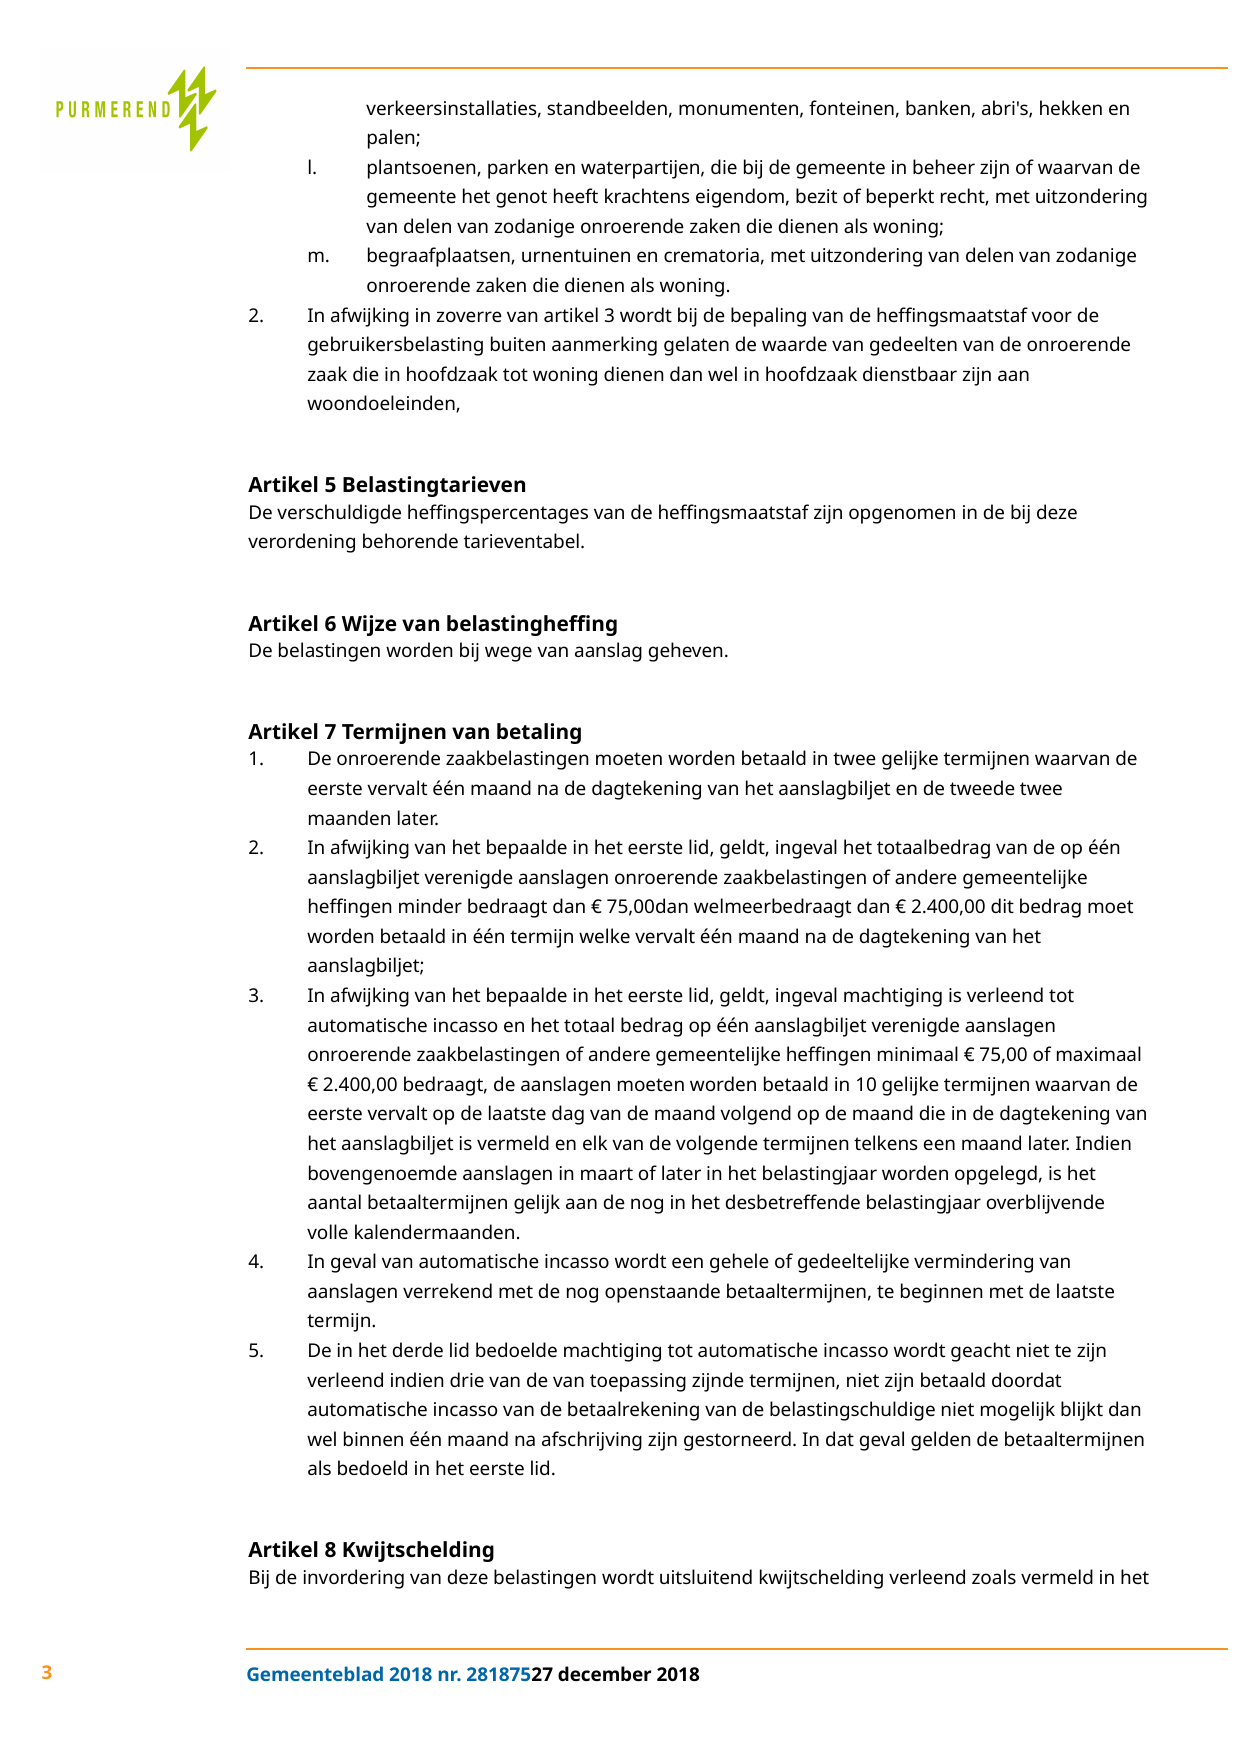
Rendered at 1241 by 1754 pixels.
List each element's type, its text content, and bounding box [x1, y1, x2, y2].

picture [41, 47, 231, 172]
list In afwijking van het bepaalde in het eerste lid, geldt, ingeval het totaalbedrag van de op één aanslagbiljet verenigde aanslagen onroerende zaakbelastingen of andere gemeentelijke heffingen minder bedraagt dan € 75,00dan welmeerbedraagt dan € 2.400,00 dit bedrag moet worden betaald in één termijn welke vervalt één maand na de dagtekening van het aanslagbiljet; [248, 834, 1152, 978]
list De in het derde lid bedoelde machtiging tot automatische incasso wordt geacht niet te zijn verleend indien drie van de van toepassing zijnde termijnen, niet zijn betaald doordat automatische incasso van de betaalrekening van de belastingschuldige niet mogelijk blijkt dan wel binnen één maand na afschrijving zijn gestorneerd. In dat geval gelden de betaaltermijnen als bedoeld in het eerste lid. [248, 1337, 1152, 1481]
list plantsoenen, parken en waterpartijen, die bij de gemeente in beheer zijn of waarvan de gemeente het genot heeft krachtens eigendom, bezit of beperkt recht, met uitzondering van delen van zodanige onroerende zaken die dienen als woning; [307, 154, 1152, 239]
text Artikel 6 Wijze van belastingheffing [248, 609, 1152, 637]
text Artikel 5 Belastingtarieven [248, 471, 1152, 499]
list In afwijking in zoverre van artikel 3 wordt bij de bepaling van de heffingsmaatstaf voor de gebruikersbelasting buiten aanmerking gelaten de waarde van gedeelten van de onroerende zaak die in hoofdzaak tot woning dienen dan wel in hoofdzaak dienstbaar zijn aan woondoeleinden, [248, 302, 1152, 416]
text Bij de invordering van deze belastingen wordt uitsluitend kwijtschelding verleend zoals vermeld in het [248, 1564, 1152, 1590]
list verkeersinstallaties, standbeelden, monumenten, fonteinen, banken, abri's, hekken en palen; [307, 95, 1152, 150]
text De belastingen worden bij wege van aanslag geheven. [248, 637, 1152, 663]
text De verschuldigde heffingspercentages van de heffingsmaatstaf zijn opgenomen in de bij deze verordening behorende tarieventabel. [248, 499, 1152, 554]
text Artikel 8 Kwijtschelding [248, 1536, 1152, 1564]
text Artikel 7 Termijnen van betaling [248, 717, 1152, 746]
list begraafplaatsen, urnentuinen en crematoria, met uitzondering van delen van zodanige onroerende zaken die dienen als woning. [307, 243, 1152, 298]
list In geval van automatische incasso wordt een gehele of gedeeltelijke vermindering van aanslagen verrekend met de nog openstaande betaaltermijnen, te beginnen met de laatste termijn. [248, 1248, 1152, 1333]
list De onroerende zaakbelastingen moeten worden betaald in twee gelijke termijnen waarvan de eerste vervalt één maand na de dagtekening van het aanslagbiljet en de tweede twee maanden later. [248, 746, 1152, 830]
list In afwijking van het bepaalde in het eerste lid, geldt, ingeval machtiging is verleend tot automatische incasso en het totaal bedrag op één aanslagbiljet verenigde aanslagen onroerende zaakbelastingen of andere gemeentelijke heffingen minimaal € 75,00 of maximaal € 2.400,00 bedraagt, de aanslagen moeten worden betaald in 10 gelijke termijnen waarvan de eerste vervalt op de laatste dag van de maand volgend op de maand die in de dagtekening van het aanslagbiljet is vermeld en elk van de volgende termijnen telkens een maand later. Indien bovengenoemde aanslagen in maart of later in het belastingjaar worden opgelegd, is het aantal betaaltermijnen gelijk aan de nog in het desbetreffende belastingjaar overblijvende volle kalendermaanden. [248, 982, 1152, 1244]
